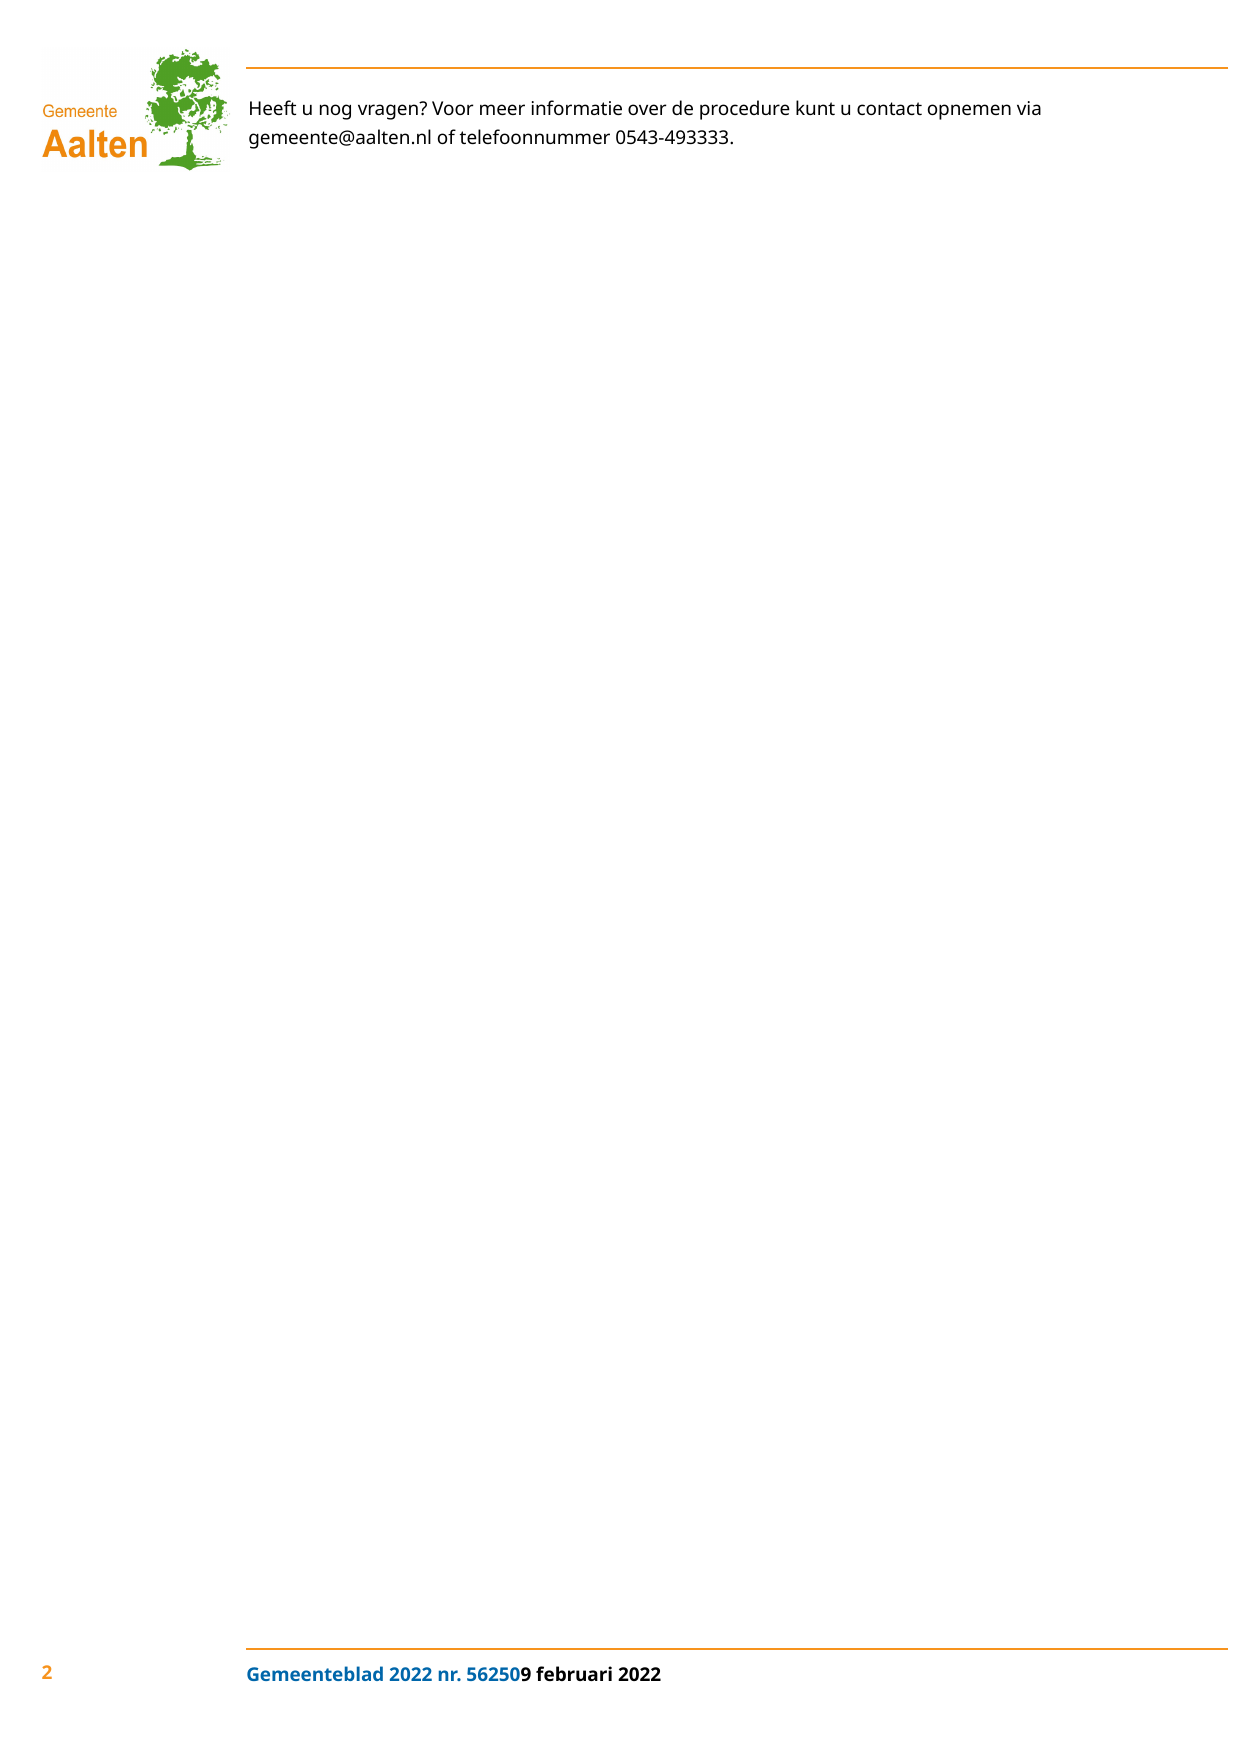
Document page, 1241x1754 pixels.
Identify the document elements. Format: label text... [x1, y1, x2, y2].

text Heeft u nog vragen? Voor meer informatie over de procedure kunt u contact opnemen via gemeente@aalten.nl of telefoonnummer 0543-493333. [248, 95, 1152, 150]
picture [41, 47, 231, 172]
